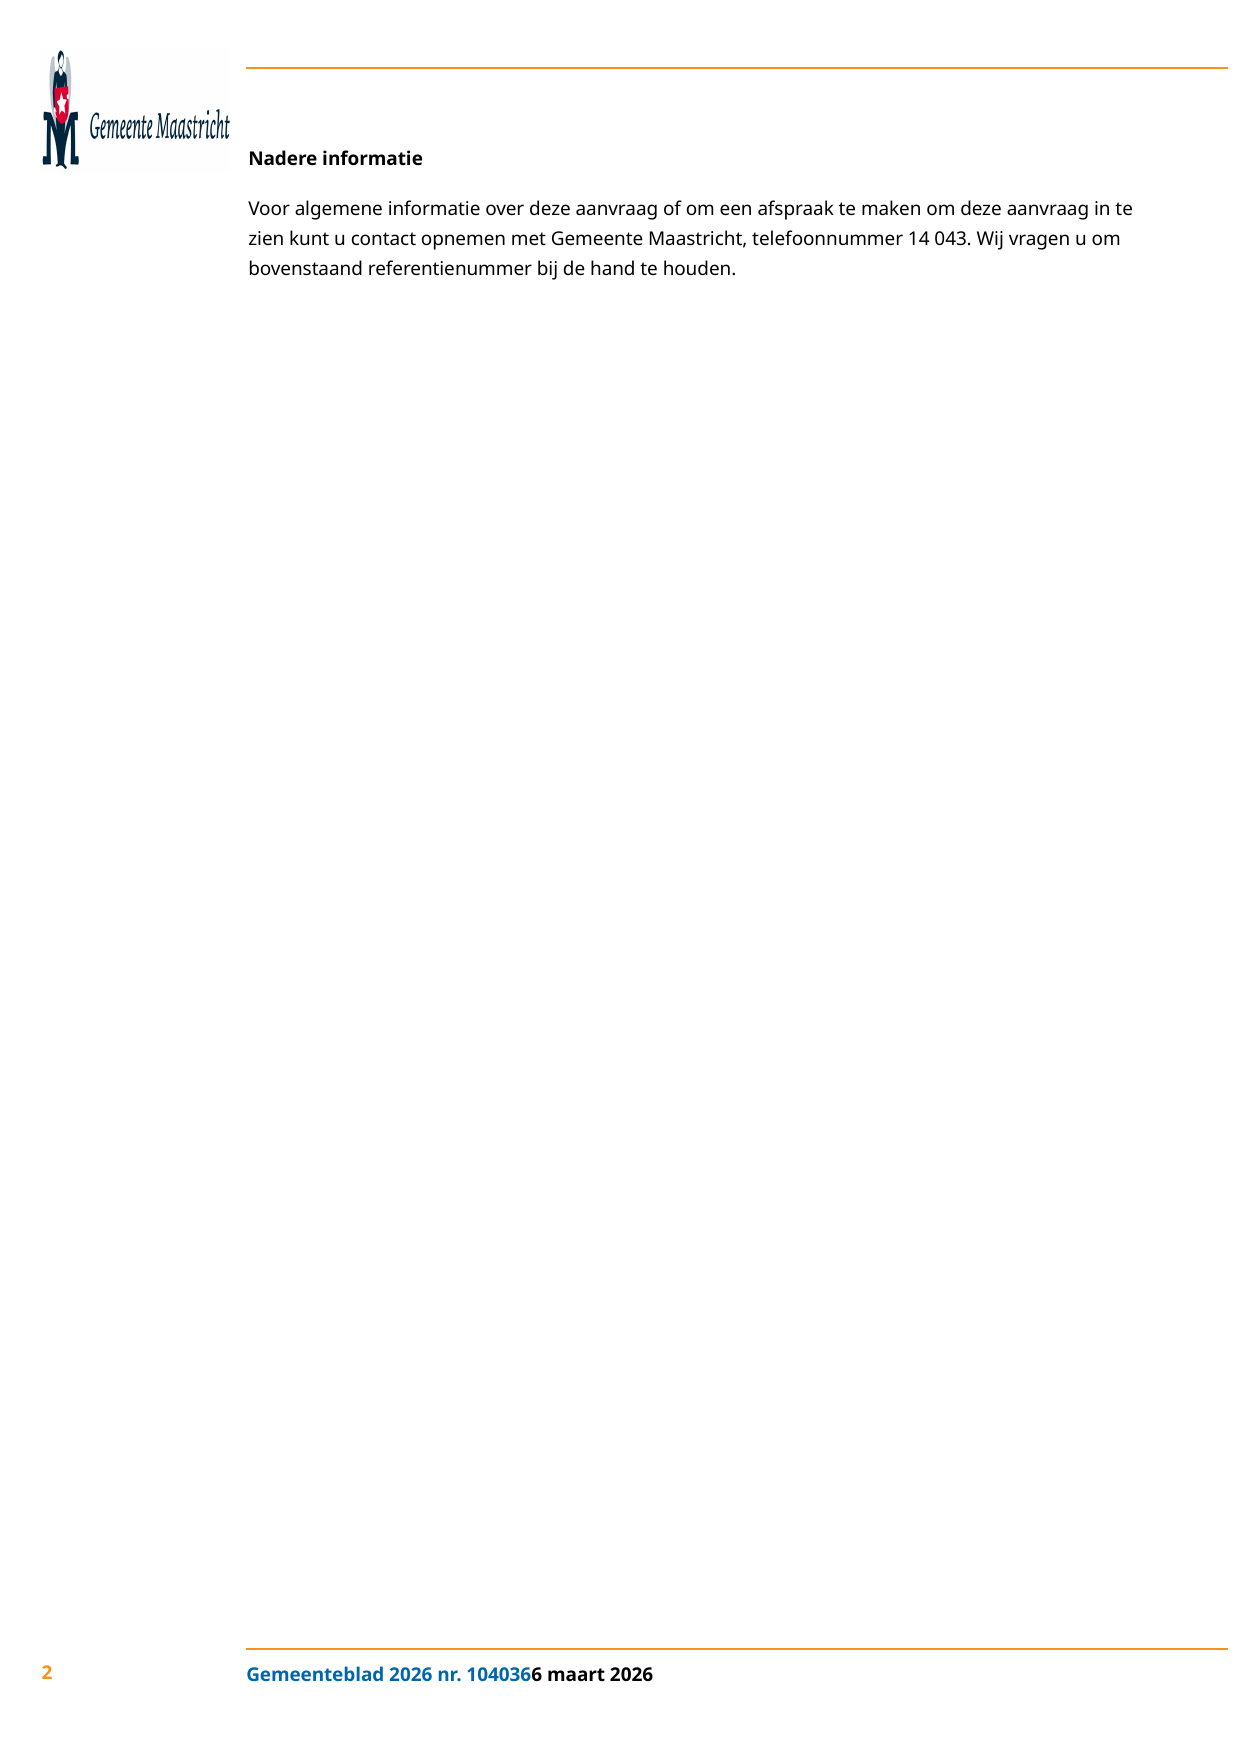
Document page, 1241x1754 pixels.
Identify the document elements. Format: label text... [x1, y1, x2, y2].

text Nadere informatie [248, 145, 1152, 171]
text Voor algemene informatie over deze aanvraag of om een afspraak te maken om deze aanvraag in te zien kunt u contact opnemen met Gemeente Maastricht, telefoonnummer 14 043. Wij vragen u om bovenstaand referentienummer bij de hand te houden. [248, 196, 1152, 281]
picture [41, 47, 231, 172]
